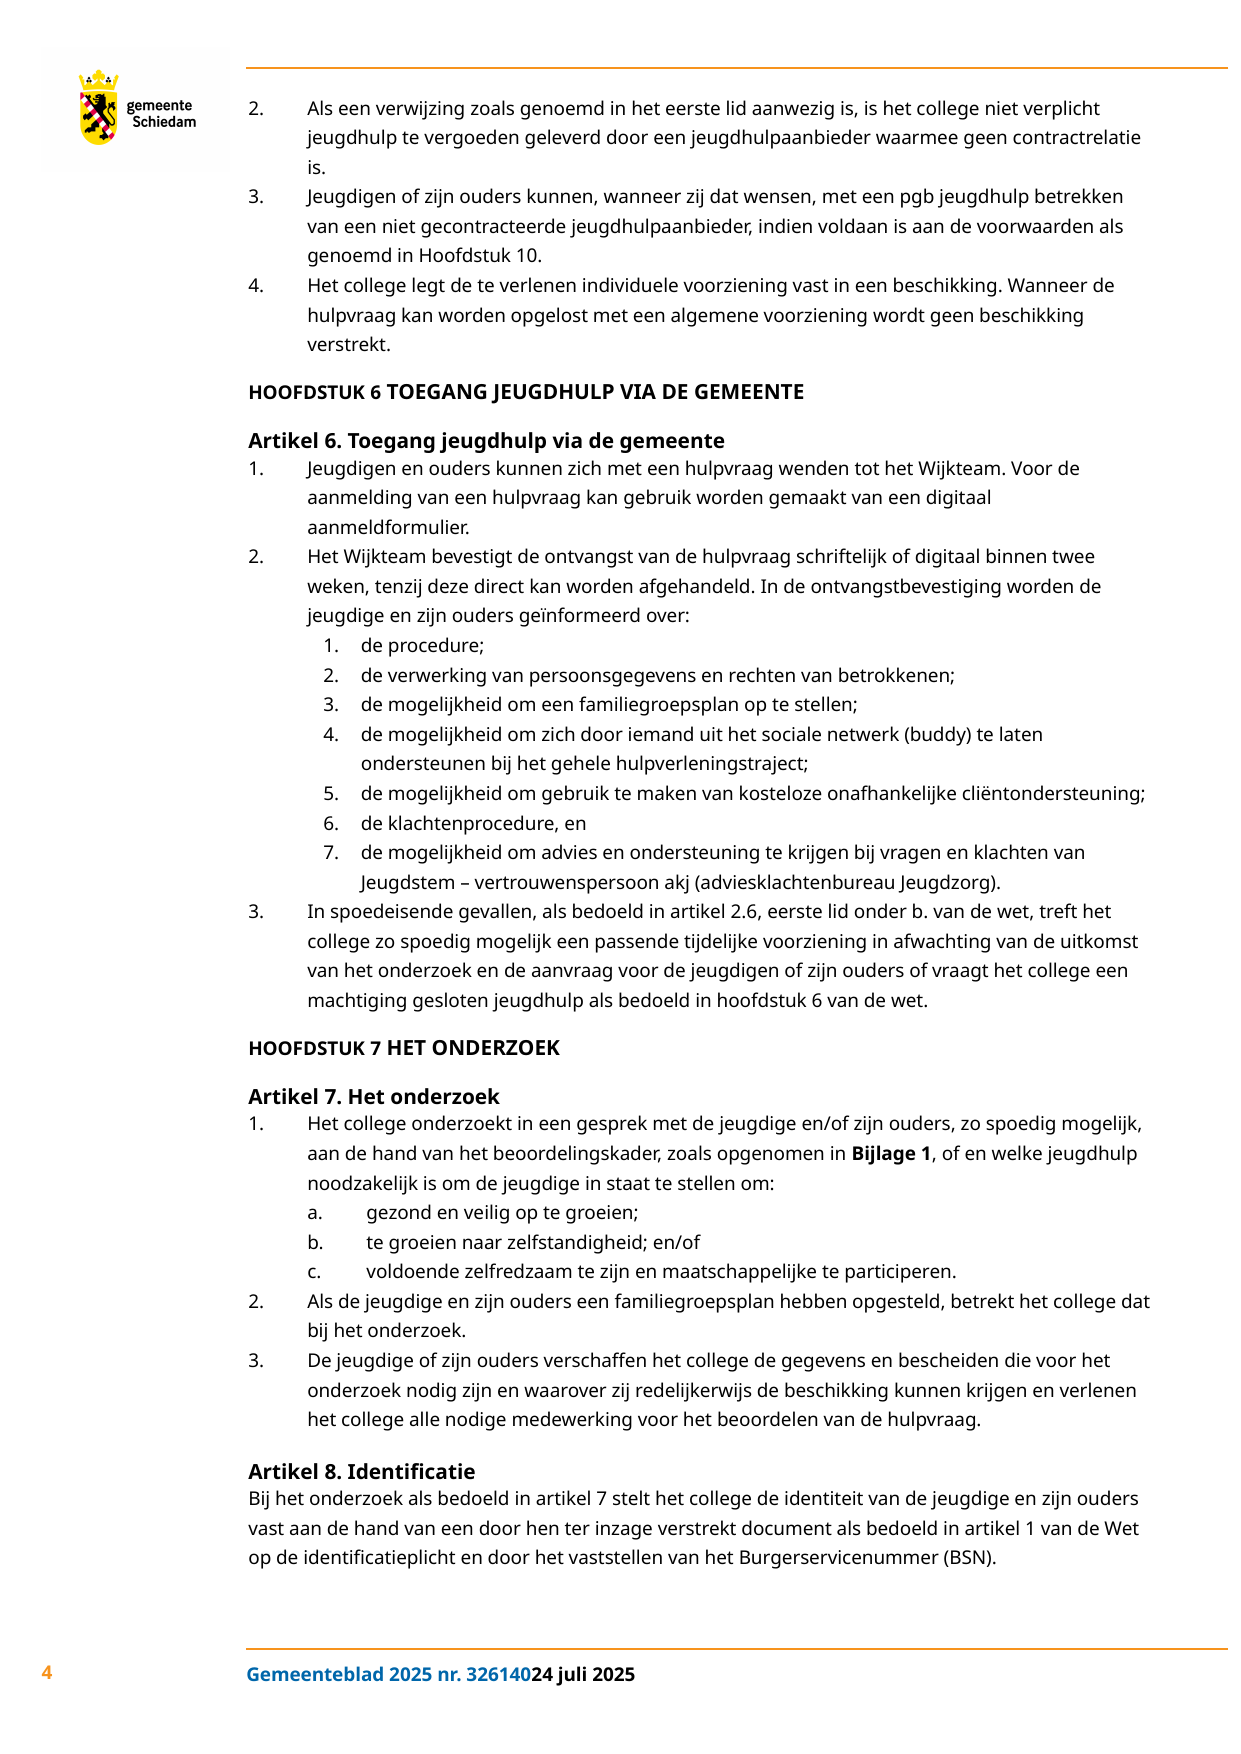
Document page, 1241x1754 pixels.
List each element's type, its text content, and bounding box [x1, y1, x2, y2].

list Als een verwijzing zoals genoemd in het eerste lid aanwezig is, is het college niet verplicht jeugdhulp te vergoeden geleverd door een jeugdhulpaanbieder waarmee geen contractrelatie is. [248, 95, 1152, 180]
text Artikel 7. Het onderzoek [248, 1082, 1152, 1111]
list Het Wijkteam bevestigt de ontvangst van de hulpvraag schriftelijk of digitaal binnen twee weken, tenzij deze direct kan worden afgehandeld. In de ontvangstbevestiging worden de jeugdige en zijn ouders geïnformeerd over: [248, 543, 1152, 628]
list de procedure; [323, 632, 1152, 658]
list Het college legt de te verlenen individuele voorziening vast in een beschikking. Wanneer de hulpvraag kan worden opgelost met een algemene voorziening wordt geen beschikking verstrekt. [248, 272, 1152, 357]
list gezond en veilig op te groeien; [307, 1199, 1152, 1225]
text Artikel 6. Toegang jeugdhulp via de gemeente [248, 426, 1152, 455]
list Jeugdigen of zijn ouders kunnen, wanneer zij dat wensen, met een pgb jeugdhulp betrekken van een niet gecontracteerde jeugdhulpaanbieder, indien voldaan is aan de voorwaarden als genoemd in Hoofdstuk 10. [248, 183, 1152, 268]
list de verwerking van persoonsgegevens en rechten van betrokkenen; [323, 662, 1152, 688]
text Bij het onderzoek als bedoeld in artikel 7 stelt het college de identiteit van de jeugdige en zijn ouders vast aan de hand van een door hen ter inzage verstrekt document als bedoeld in artikel 1 van de Wet op de identificatieplicht en door het vaststellen van het Burgerservicenummer (BSN). [248, 1485, 1152, 1570]
picture [41, 47, 231, 172]
list voldoende zelfredzaam te zijn en maatschappelijke te participeren. [307, 1258, 1152, 1284]
list Het college onderzoekt in een gesprek met de jeugdige en/of zijn ouders, zo spoedig mogelijk, aan de hand van het beoordelingskader, zoals opgenomen in Bijlage 1, of en welke jeugdhulp noodzakelijk is om de jeugdige in staat te stellen om: [248, 1111, 1152, 1196]
list Als de jeugdige en zijn ouders een familiegroepsplan hebben opgesteld, betrekt het college dat bij het onderzoek. [248, 1288, 1152, 1343]
text HOOFDSTUK 6 TOEGANG JEUGDHULP VIA DE GEMEENTE [248, 377, 1152, 406]
list de klachtenprocedure, en [323, 810, 1152, 836]
list In spoedeisende gevallen, als bedoeld in artikel 2.6, eerste lid onder b. van de wet, treft het college zo spoedig mogelijk een passende tijdelijke voorziening in afwachting van de uitkomst van het onderzoek en de aanvraag voor de jeugdigen of zijn ouders of vraagt het college een machtiging gesloten jeugdhulp als bedoeld in hoofdstuk 6 van de wet. [248, 898, 1152, 1013]
list de mogelijkheid om zich door iemand uit het sociale netwerk (buddy) te laten ondersteunen bij het gehele hulpverleningstraject; [323, 721, 1152, 776]
list de mogelijkheid om gebruik te maken van kosteloze onafhankelijke cliëntondersteuning; [323, 780, 1152, 806]
list Jeugdigen en ouders kunnen zich met een hulpvraag wenden tot het Wijkteam. Voor de aanmelding van een hulpvraag kan gebruik worden gemaakt van een digitaal aanmeldformulier. [248, 455, 1152, 540]
list de mogelijkheid om advies en ondersteuning te krijgen bij vragen en klachten van Jeugdstem – vertrouwenspersoon akj (adviesklachtenbureau Jeugdzorg). [323, 839, 1152, 895]
list De jeugdige of zijn ouders verschaffen het college de gegevens en bescheiden die voor het onderzoek nodig zijn en waarover zij redelijkerwijs de beschikking kunnen krijgen en verlenen het college alle nodige medewerking voor het beoordelen van de hulpvraag. [248, 1347, 1152, 1432]
text HOOFDSTUK 7 HET ONDERZOEK [248, 1033, 1152, 1061]
list te groeien naar zelfstandigheid; en/of [307, 1229, 1152, 1255]
list de mogelijkheid om een familiegroepsplan op te stellen; [323, 691, 1152, 717]
text Artikel 8. Identificatie [248, 1457, 1152, 1485]
